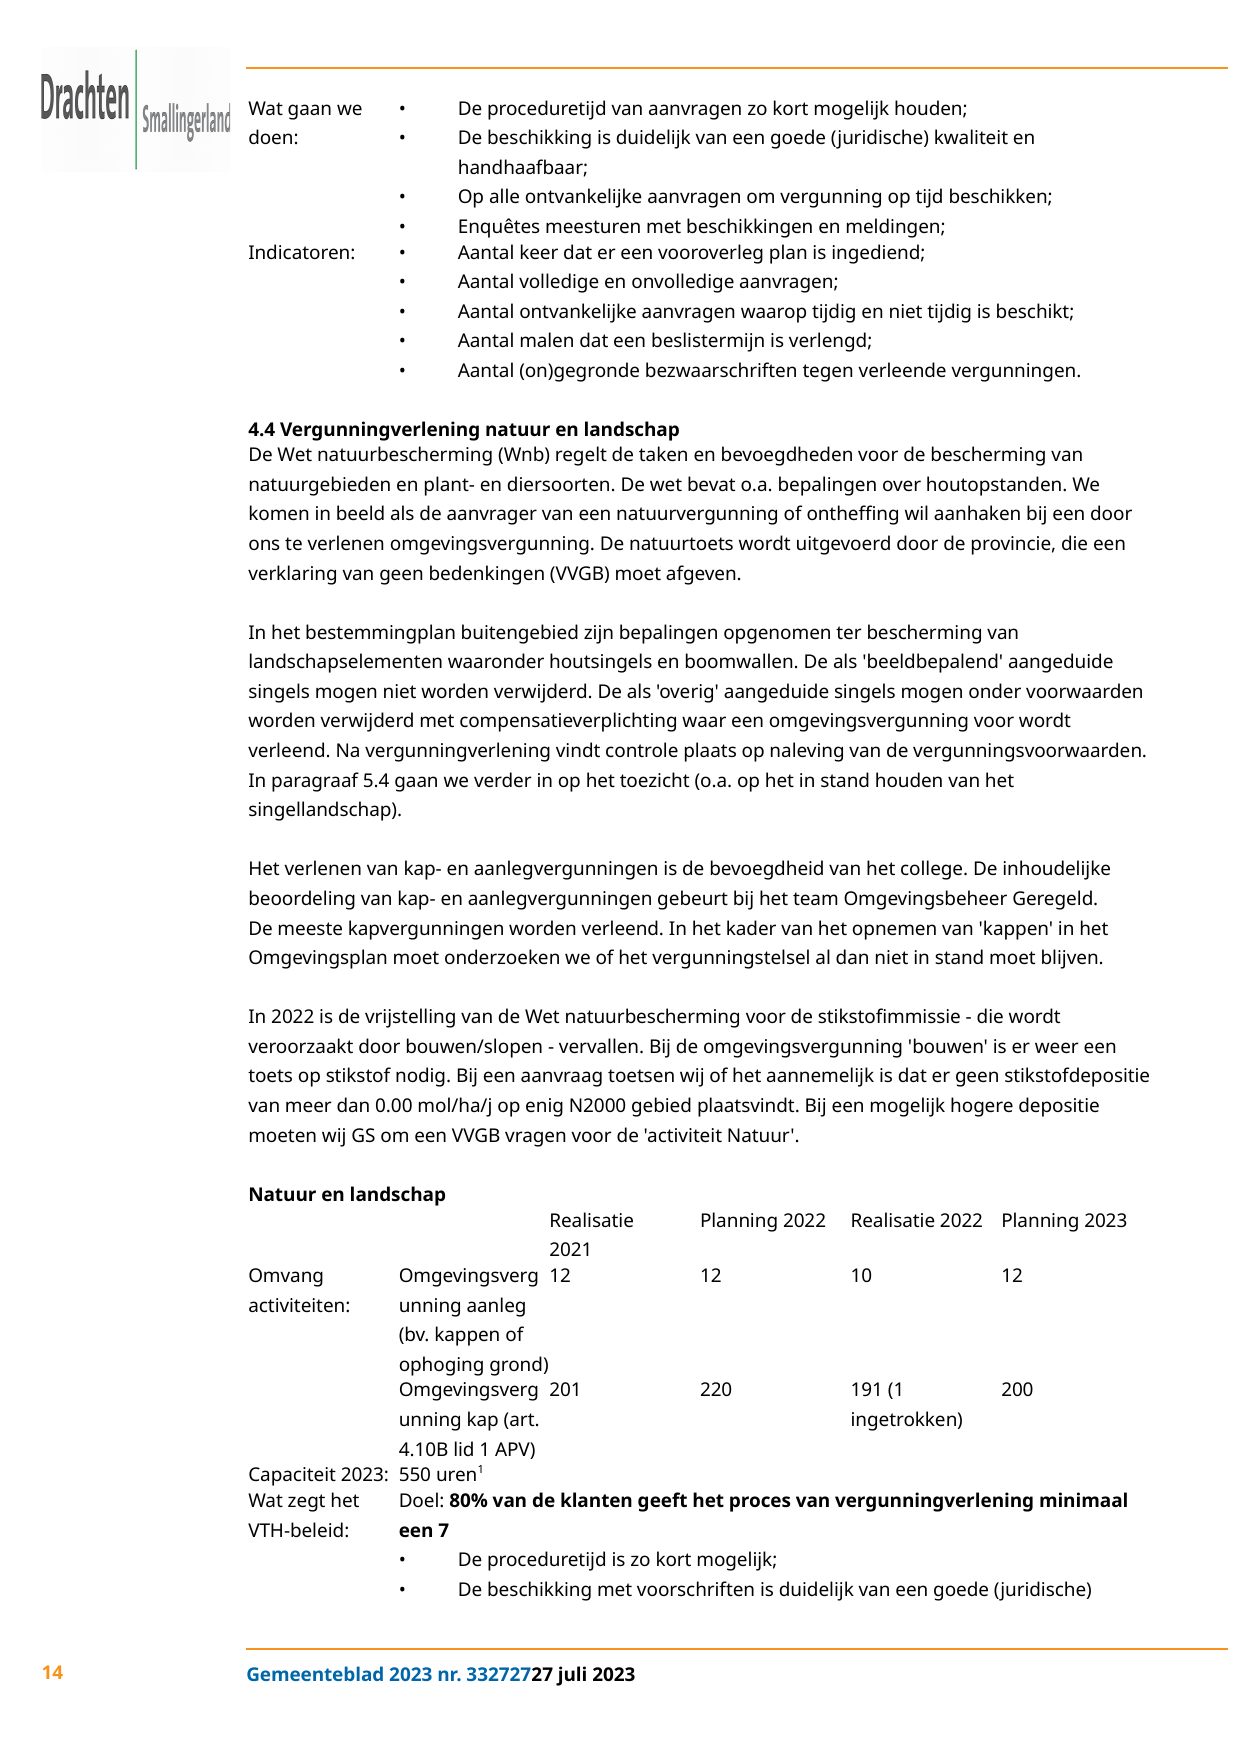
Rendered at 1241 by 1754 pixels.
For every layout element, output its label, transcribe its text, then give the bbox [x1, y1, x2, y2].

table_cell 12 [700, 1262, 850, 1377]
table_cell Omgevingsvergunning kap (art. 4.10B lid 1 APV) [399, 1377, 549, 1462]
table_cell Planning 2022 [700, 1207, 850, 1262]
text In 2022 is de vrijstelling van de Wet natuurbescherming voor de stikstofimmissie - die wordt veroorzaakt door bouwen/slopen - vervallen. Bij de omgevingsvergunning 'bouwen' is er weer een toets op stikstof nodig. Bij een aanvraag toetsen wij of het aannemelijk is dat er geen stikstofdepositie van meer dan 0.00 mol/ha/j op enig N2000 gebied plaatsvindt. Bij een mogelijk hogere depositie moeten wij GS om een VVGB vragen voor de 'activiteit Natuur'. [248, 1003, 1152, 1148]
picture [41, 47, 231, 172]
table_cell Omvang activiteiten: [248, 1262, 398, 1462]
table_cell 12 [549, 1262, 700, 1377]
table_cell Aantal keer dat er een vooroverleg plan is ingediend; Aantal volledige en onvolledige aanvragen; Aantal ontvankelijke aanvragen waarop tijdig en niet tijdig is beschikt; Aantal malen dat een beslistermijn is verlengd; Aantal (on)gegronde bezwaarschriften tegen verleende vergunningen. [399, 239, 1152, 383]
table_cell Realisatie 2022 [850, 1207, 1001, 1262]
table_cell 200 [1001, 1377, 1152, 1462]
table_cell 220 [700, 1377, 850, 1462]
table_cell 191 (1 ingetrokken) [850, 1377, 1001, 1462]
table_cell Planning 2023 [1001, 1207, 1152, 1262]
table_cell Realisatie 2021 [549, 1207, 700, 1262]
table_cell Indicatoren: [248, 239, 398, 383]
table_cell [248, 1207, 398, 1262]
text Het verlenen van kap- en aanlegvergunningen is de bevoegdheid van het college. De inhoudelijke beoordeling van kap- en aanlegvergunningen gebeurt bij het team Omgevingsbeheer Geregeld. [248, 856, 1152, 911]
table_cell Wat zegt het VTH-beleid: [248, 1487, 398, 1602]
table_cell [399, 1207, 549, 1262]
text De Wet natuurbescherming (Wnb) regelt de taken en bevoegdheden voor de bescherming van natuurgebieden en plant- en diersoorten. De wet bevat o.a. bepalingen over houtopstanden. We komen in beeld als de aanvrager van een natuurvergunning of ontheffing wil aanhaken bij een door ons te verlenen omgevingsvergunning. De natuurtoets wordt uitgevoerd door de provincie, die een verklaring van geen bedenkingen (VVGB) moet afgeven. [248, 441, 1152, 586]
table_cell 12 [1001, 1262, 1152, 1377]
table_cell Wat gaan we doen: [248, 95, 398, 239]
table_cell Capaciteit 2023: [248, 1462, 398, 1487]
table_cell Omgevingsvergunning aanleg (bv. kappen of ophoging grond) [399, 1262, 549, 1377]
table_cell 10 [850, 1262, 1001, 1377]
text In het bestemmingplan buitengebied zijn bepalingen opgenomen ter bescherming van landschapselementen waaronder houtsingels en boomwallen. De als 'beeldbepalend' aangeduide singels mogen niet worden verwijderd. De als 'overig' aangeduide singels mogen onder voorwaarden worden verwijderd met compensatieverplichting waar een omgevingsvergunning voor wordt verleend. Na vergunningverlening vindt controle plaats op naleving van de vergunningsvoorwaarden. [248, 619, 1152, 763]
text 4.4 Vergunningverlening natuur en landschap [248, 416, 1152, 441]
table_cell Doel: 80% van de klanten geeft het proces van vergunningverlening minimaal een 7 De proceduretijd is zo kort mogelijk; De beschikking met voorschriften is duidelijk van een goede (juridische) [399, 1487, 1152, 1602]
text In paragraaf 5.4 gaan we verder in op het toezicht (o.a. op het in stand houden van het singellandschap). [248, 767, 1152, 822]
table_cell De proceduretijd van aanvragen zo kort mogelijk houden; De beschikking is duidelijk van een goede (juridische) kwaliteit en handhaafbaar; Op alle ontvankelijke aanvragen om vergunning op tijd beschikken; Enquêtes meesturen met beschikkingen en meldingen; [399, 95, 1152, 239]
table_header Natuur en landschap [248, 1181, 1152, 1207]
table_cell 201 [549, 1377, 700, 1462]
table_cell 550 uren1 [399, 1462, 1152, 1487]
text De meeste kapvergunningen worden verleend. In het kader van het opnemen van 'kappen' in het Omgevingsplan moet onderzoeken we of het vergunningstelsel al dan niet in stand moet blijven. [248, 915, 1152, 970]
